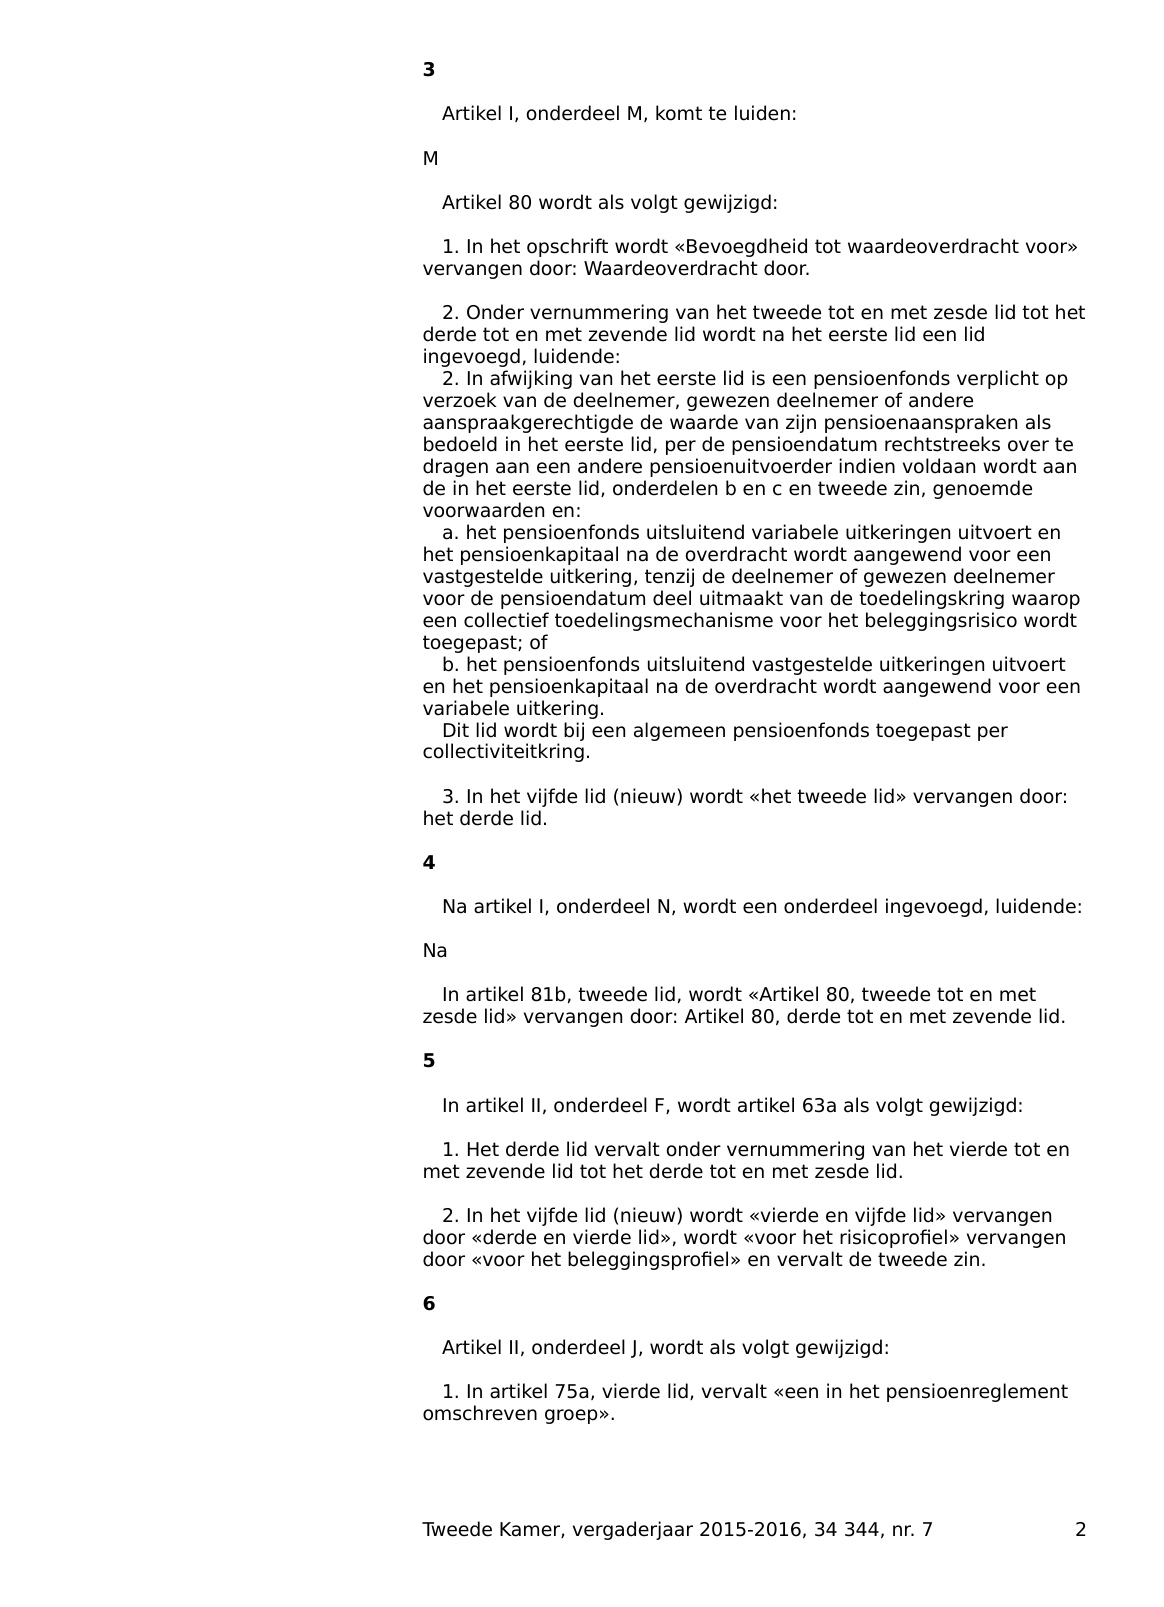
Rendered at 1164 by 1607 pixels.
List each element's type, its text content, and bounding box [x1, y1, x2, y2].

text 1. Het derde lid vervalt onder vernummering van het vierde tot en met zevende lid tot het derde tot en met zesde lid. [422, 1139, 1087, 1183]
text 2. Onder vernummering van het tweede tot en met zesde lid tot het derde tot en met zevende lid wordt na het eerste lid een lid ingevoegd, luidende: [422, 302, 1087, 368]
text b. het pensioenfonds uitsluitend vastgestelde uitkeringen uitvoert en het pensioenkapitaal na de overdracht wordt aangewend voor een variabele uitkering. [422, 653, 1087, 719]
text 2. In het vijfde lid (nieuw) wordt «vierde en vijfde lid» vervangen door «derde en vierde lid», wordt «voor het risicoprofiel» vervangen door «voor het beleggingsprofiel» en vervalt de tweede zin. [422, 1205, 1087, 1271]
text In artikel 81b, tweede lid, wordt «Artikel 80, tweede tot en met zesde lid» vervangen door: Artikel 80, derde tot en met zevende lid. [422, 984, 1087, 1028]
text Artikel I, onderdeel M, komt te luiden: [422, 103, 1087, 125]
subtitle 3 [422, 59, 1087, 81]
text 2. In afwijking van het eerste lid is een pensioenfonds verplicht op verzoek van de deelnemer, gewezen deelnemer of andere aanspraakgerechtigde de waarde van zijn pensioenaanspraken als bedoeld in het eerste lid, per de pensioendatum rechtstreeks over te dragen aan een andere pensioenuitvoerder indien voldaan wordt aan de in het eerste lid, onderdelen b en c en tweede zin, genoemde voorwaarden en: [422, 368, 1087, 522]
text 1. In artikel 75a, vierde lid, vervalt «een in het pensioenreglement omschreven groep». [422, 1381, 1087, 1425]
text Dit lid wordt bij een algemeen pensioenfonds toegepast per collectiviteitkring. [422, 719, 1087, 763]
subtitle Na [422, 940, 1087, 962]
text Artikel II, onderdeel J, wordt als volgt gewijzigd: [422, 1337, 1087, 1359]
text 3. In het vijfde lid (nieuw) wordt «het tweede lid» vervangen door: het derde lid. [422, 786, 1087, 829]
text a. het pensioenfonds uitsluitend variabele uitkeringen uitvoert en het pensioenkapitaal na de overdracht wordt aangewend voor een vastgestelde uitkering, tenzij de deelnemer of gewezen deelnemer voor de pensioendatum deel uitmaakt van de toedelingskring waarop een collectief toedelingsmechanisme voor het beleggingsrisico wordt toegepast; of [422, 522, 1087, 653]
text 1. In het opschrift wordt «Bevoegdheid tot waardeoverdracht voor» vervangen door: Waardeoverdracht door. [422, 236, 1087, 280]
subtitle 5 [422, 1050, 1087, 1072]
subtitle M [422, 147, 1087, 169]
text Artikel 80 wordt als volgt gewijzigd: [422, 192, 1087, 213]
subtitle 4 [422, 852, 1087, 874]
subtitle 6 [422, 1293, 1087, 1315]
text Na artikel I, onderdeel N, wordt een onderdeel ingevoegd, luidende: [422, 896, 1087, 918]
text In artikel II, onderdeel F, wordt artikel 63a als volgt gewijzigd: [422, 1094, 1087, 1117]
